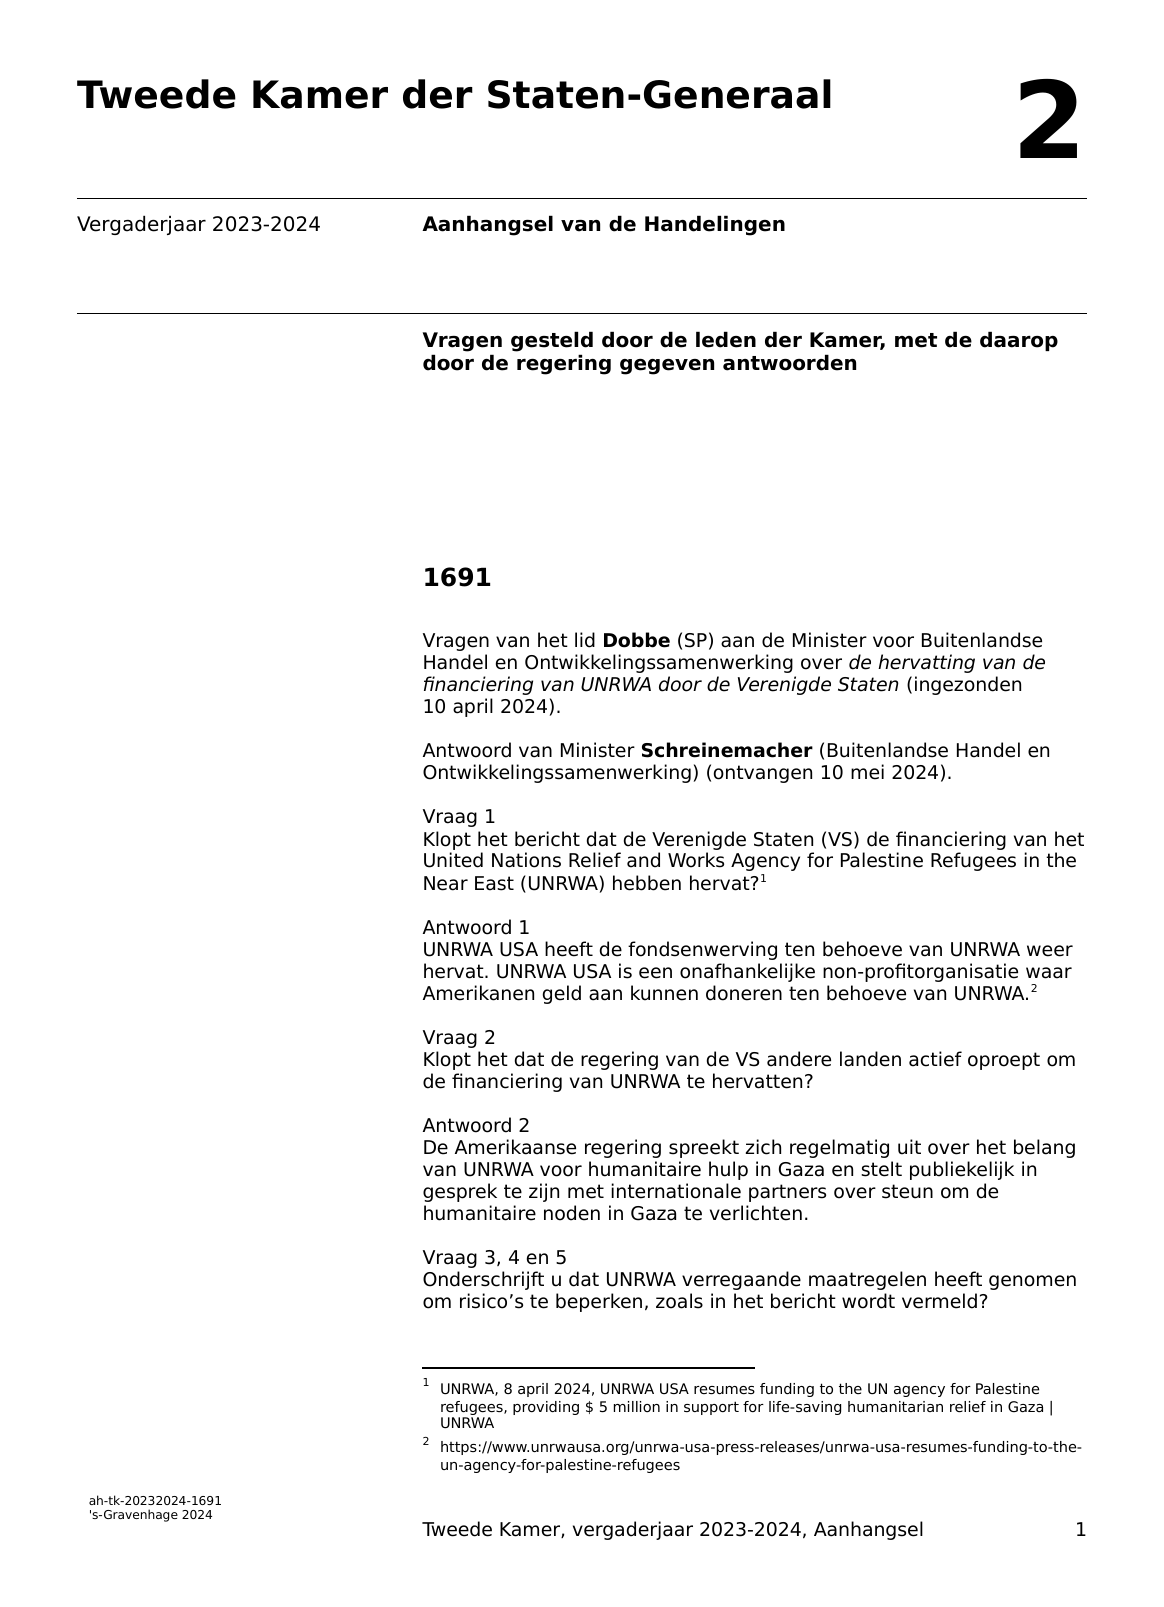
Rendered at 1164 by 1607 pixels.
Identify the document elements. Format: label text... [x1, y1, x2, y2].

table_cell Vragen gesteld door de leden der Kamer, met de daarop door de regering gegeven antwoorden [422, 314, 1087, 375]
text Klopt het bericht dat de Verenigde Staten (VS) de financiering van het United Nations Relief and Works Agency for Palestine Refugees in the Near East (UNRWA) hebben hervat? [422, 828, 1087, 894]
table_cell Aanhangsel van de Handelingen [422, 199, 1087, 313]
text 1691 [422, 563, 1087, 592]
text Antwoord 1 [422, 917, 1087, 938]
text https://www.unrwausa.org/unrwa-usa-press-releases/unrwa-usa-resumes-funding-to-the-un-agency-for-palestine-refugees [422, 1435, 1087, 1474]
text Antwoord 2 [422, 1115, 1087, 1137]
text Vraag 1 [422, 806, 1087, 828]
table_header 2 [886, 59, 1087, 198]
table_header Tweede Kamer der Staten-Generaal [77, 59, 886, 198]
text UNRWA USA heeft de fondsenwerving ten behoeve van UNRWA weer hervat. UNRWA USA is een onafhankelijke non-profitorganisatie waar Amerikanen geld aan kunnen doneren ten behoeve van UNRWA. [422, 938, 1087, 1004]
text Antwoord van Minister Schreinemacher (Buitenlandse Handel en Ontwikkelingssamenwerking) (ontvangen 10 mei 2024). [422, 740, 1087, 784]
text Klopt het dat de regering van de VS andere landen actief oproept om de financiering van UNRWA te hervatten? [422, 1049, 1087, 1093]
text ah-tk-20232024-1691 [88, 1494, 323, 1508]
text Vragen van het lid Dobbe (SP) aan de Minister voor Buitenlandse Handel en Ontwikkelingssamenwerking over de hervatting van de financiering van UNRWA door de Verenigde Staten (ingezonden 10 april 2024). [422, 630, 1087, 718]
text Onderschrijft u dat UNRWA verregaande maatregelen heeft genomen om risico’s te beperken, zoals in het bericht wordt vermeld? [422, 1269, 1087, 1313]
table_cell Vergaderjaar 2023-2024 [77, 199, 422, 313]
text 's-Gravenhage 2024 [88, 1508, 323, 1522]
table_cell [77, 314, 422, 375]
text De Amerikaanse regering spreekt zich regelmatig uit over het belang van UNRWA voor humanitaire hulp in Gaza en stelt publiekelijk in gesprek te zijn met internationale partners over steun om de humanitaire noden in Gaza te verlichten. [422, 1137, 1087, 1225]
text UNRWA, 8 april 2024, UNRWA USA resumes funding to the UN agency for Palestine refugees, providing $ 5 million in support for life-saving humanitarian relief in Gaza | UNRWA [422, 1377, 1087, 1432]
text Vraag 3, 4 en 5 [422, 1247, 1087, 1269]
text Vraag 2 [422, 1027, 1087, 1049]
